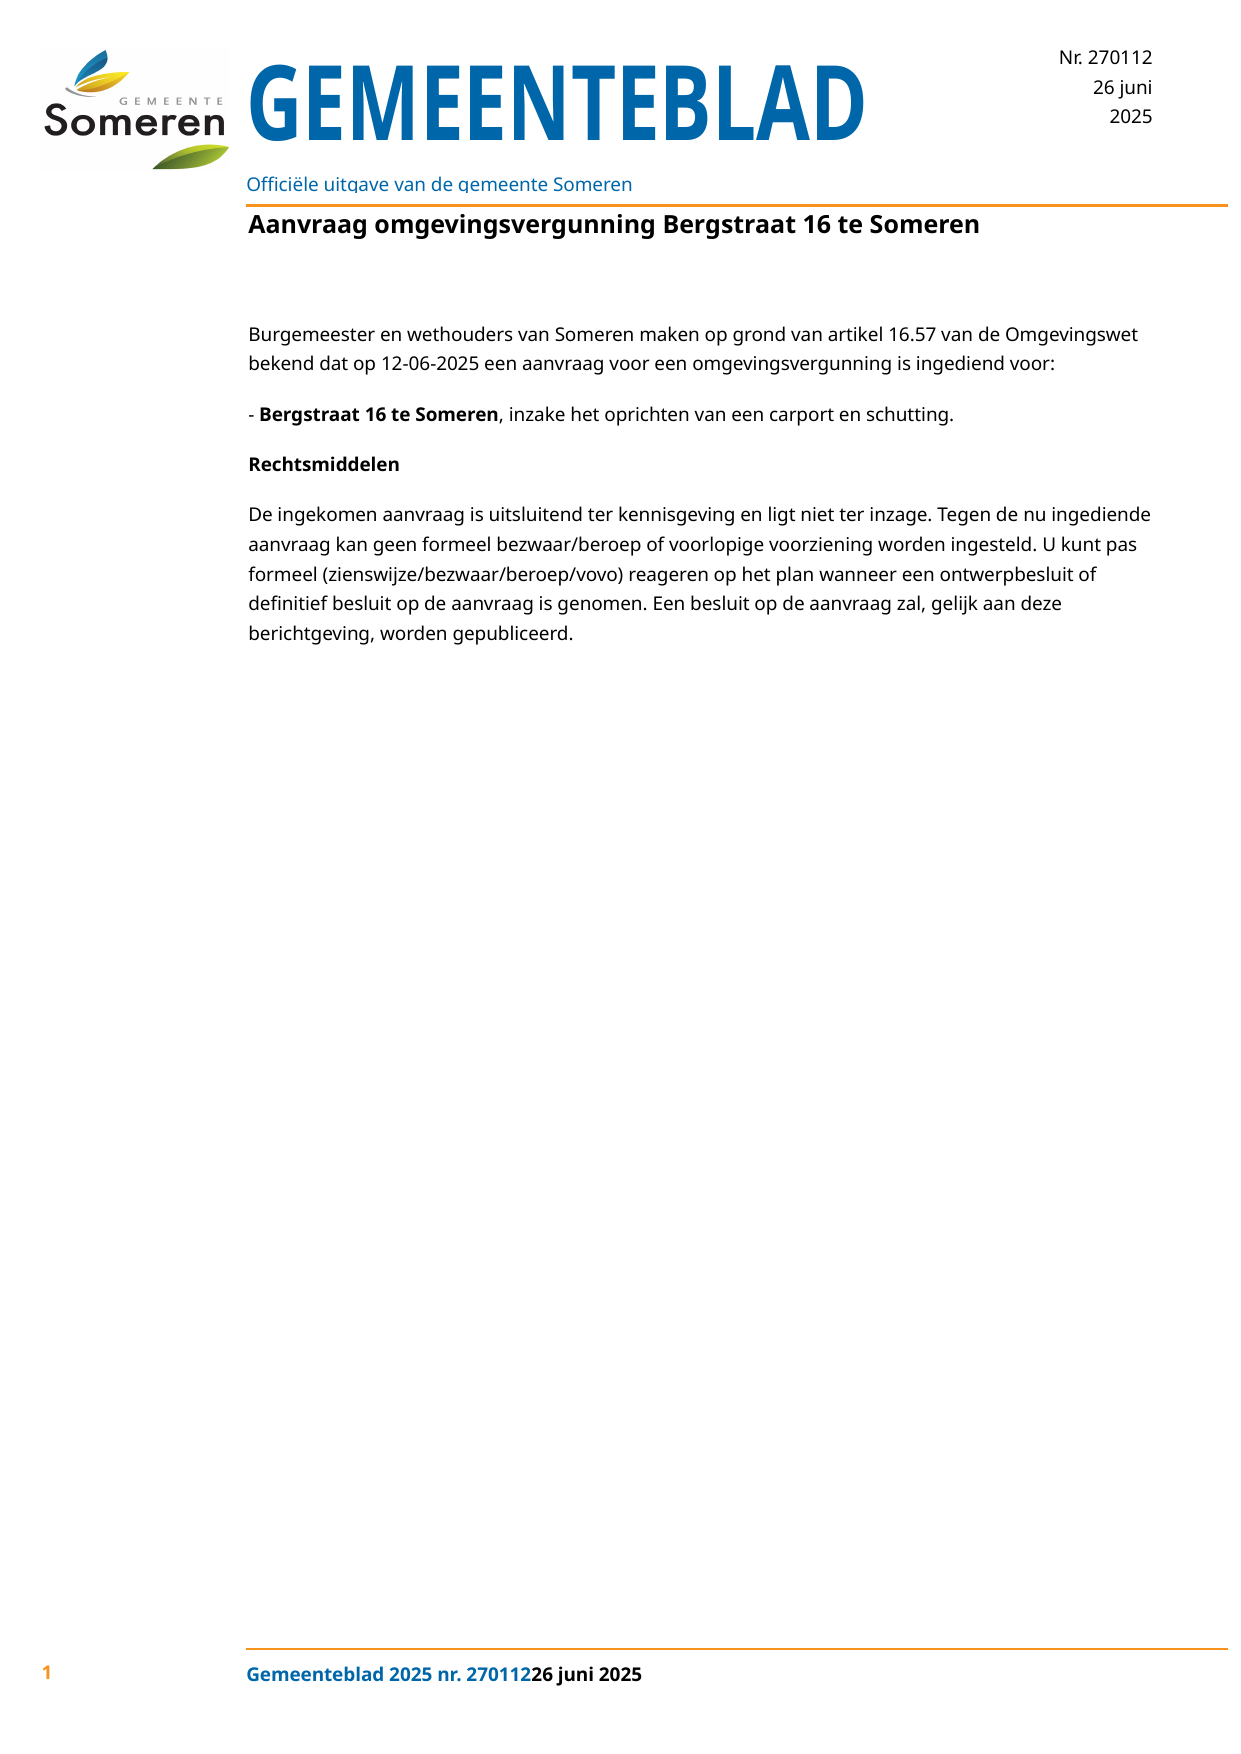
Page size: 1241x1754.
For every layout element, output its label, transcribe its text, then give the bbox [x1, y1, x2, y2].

text Rechtsmiddelen [248, 451, 1152, 477]
text - Bergstraat 16 te Someren, inzake het oprichten van een carport en schutting. [248, 401, 1152, 426]
text De ingekomen aanvraag is uitsluitend ter kennisgeving en ligt niet ter inzage. Tegen de nu ingediende aanvraag kan geen formeel bezwaar/beroep of voorlopige voorziening worden ingesteld. U kunt pas formeel (zienswijze/bezwaar/beroep/vovo) reageren op het plan wanneer een ontwerpbesluit of definitief besluit op de aanvraag is genomen. Een besluit op de aanvraag zal, gelijk aan deze berichtgeving, worden gepubliceerd. [248, 502, 1152, 646]
text Aanvraag omgevingsvergunning Bergstraat 16 te Someren [248, 207, 1152, 241]
text Burgemeester en wethouders van Someren maken op grond van artikel 16.57 van de Omgevingswet bekend dat op 12-06-2025 een aanvraag voor een omgevingsvergunning is ingediend voor: [248, 321, 1152, 376]
picture [41, 47, 231, 172]
